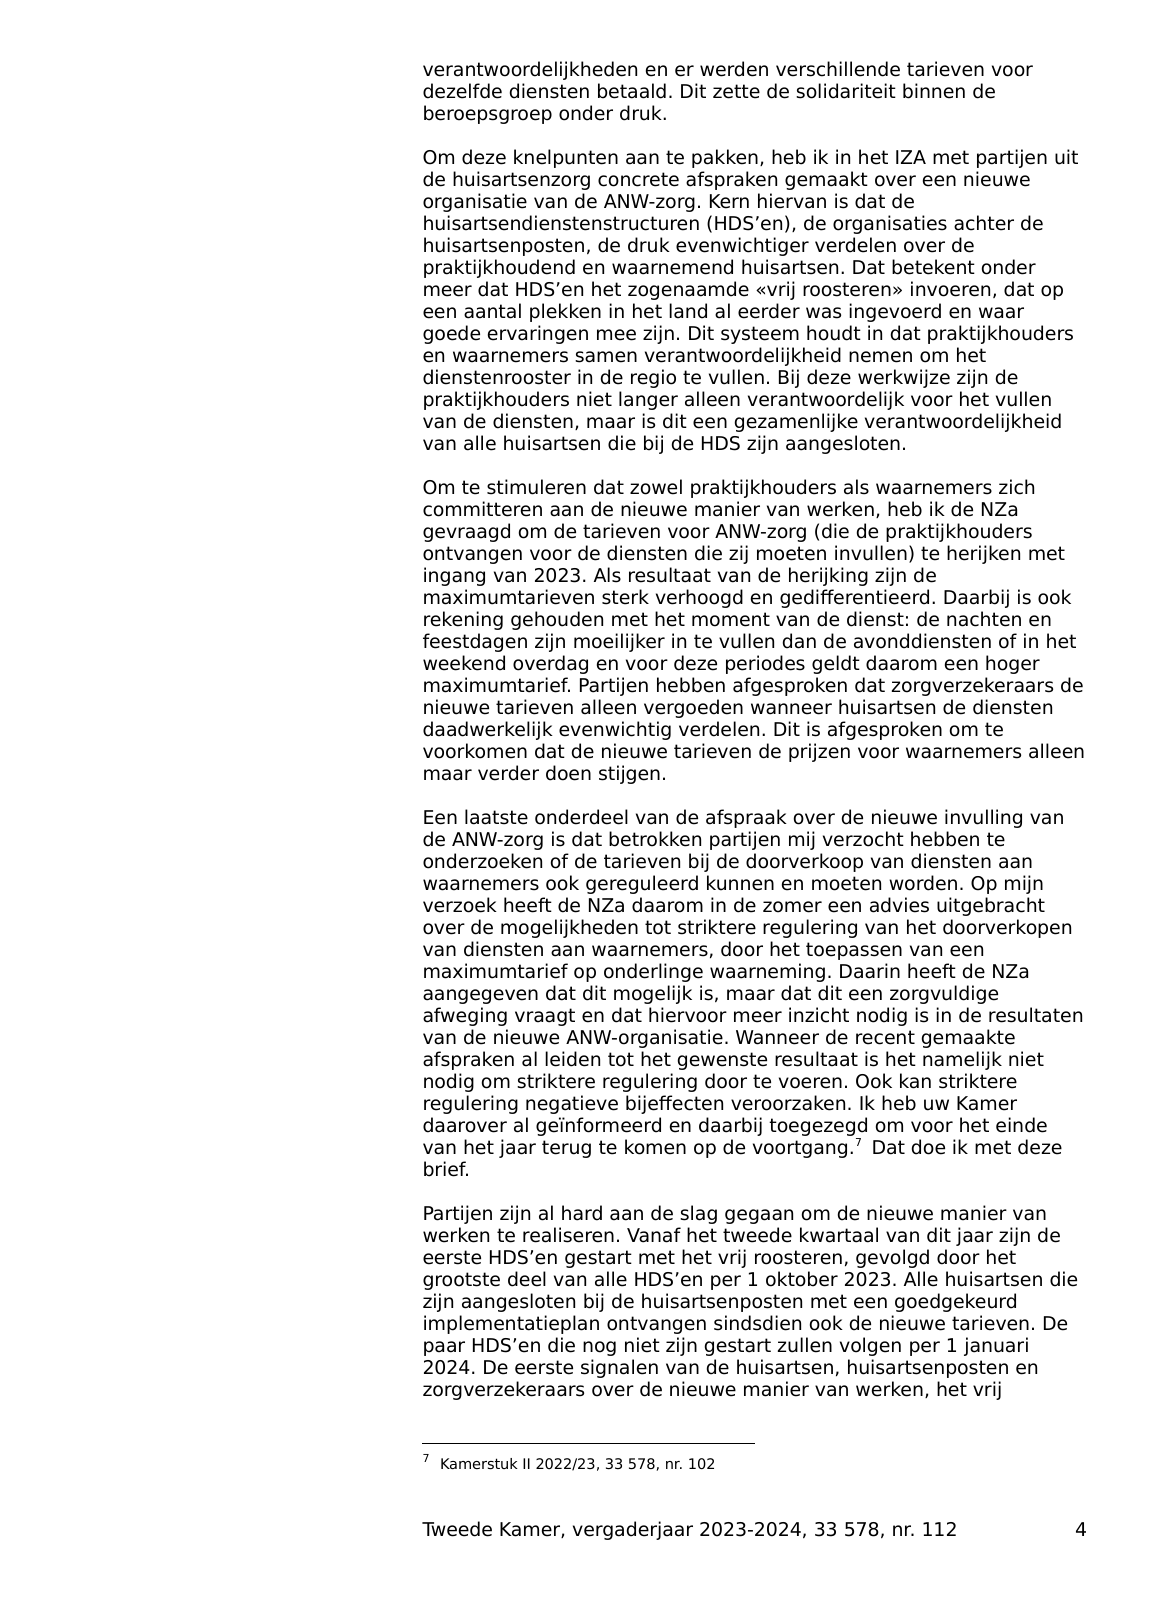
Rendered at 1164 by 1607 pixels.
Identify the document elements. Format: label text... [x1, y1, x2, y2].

text Kamerstuk II 2022/23, 33 578, nr. 102 [422, 1452, 1087, 1474]
text Om deze knelpunten aan te pakken, heb ik in het IZA met partijen uit de huisartsenzorg concrete afspraken gemaakt over een nieuwe organisatie van de ANW-zorg. Kern hiervan is dat de huisartsendienstenstructuren (HDS’en), de organisaties achter de huisartsenposten, de druk evenwichtiger verdelen over de praktijkhoudend en waarnemend huisartsen. Dat betekent onder meer dat HDS’en het zogenaamde «vrij roosteren» invoeren, dat op een aantal plekken in het land al eerder was ingevoerd en waar goede ervaringen mee zijn. Dit systeem houdt in dat praktijkhouders en waarnemers samen verantwoordelijkheid nemen om het dienstenrooster in de regio te vullen. Bij deze werkwijze zijn de praktijkhouders niet langer alleen verantwoordelijk voor het vullen van de diensten, maar is dit een gezamenlijke verantwoordelijkheid van alle huisartsen die bij de HDS zijn aangesloten. [422, 147, 1087, 455]
text Een laatste onderdeel van de afspraak over de nieuwe invulling van de ANW-zorg is dat betrokken partijen mij verzocht hebben te onderzoeken of de tarieven bij de doorverkoop van diensten aan waarnemers ook gereguleerd kunnen en moeten worden. Op mijn verzoek heeft de NZa daarom in de zomer een advies uitgebracht over de mogelijkheden tot striktere regulering van het doorverkopen van diensten aan waarnemers, door het toepassen van een maximumtarief op onderlinge waarneming. Daarin heeft de NZa aangegeven dat dit mogelijk is, maar dat dit een zorgvuldige afweging vraagt en dat hiervoor meer inzicht nodig is in de resultaten van de nieuwe ANW-organisatie. Wanneer de recent gemaakte afspraken al leiden tot het gewenste resultaat is het namelijk niet nodig om striktere regulering door te voeren. Ook kan striktere regulering negatieve bijeffecten veroorzaken. Ik heb uw Kamer daarover al geïnformeerd en daarbij toegezegd om voor het einde van het jaar terug te komen op de voortgang. Dat doe ik met deze brief. [422, 807, 1087, 1181]
text Om te stimuleren dat zowel praktijkhouders als waarnemers zich committeren aan de nieuwe manier van werken, heb ik de NZa gevraagd om de tarieven voor ANW-zorg (die de praktijkhouders ontvangen voor de diensten die zij moeten invullen) te herijken met ingang van 2023. Als resultaat van de herijking zijn de maximumtarieven sterk verhoogd en gedifferentieerd. Daarbij is ook rekening gehouden met het moment van de dienst: de nachten en feestdagen zijn moeilijker in te vullen dan de avonddiensten of in het weekend overdag en voor deze periodes geldt daarom een hoger maximumtarief. Partijen hebben afgesproken dat zorgverzekeraars de nieuwe tarieven alleen vergoeden wanneer huisartsen de diensten daadwerkelijk evenwichtig verdelen. Dit is afgesproken om te voorkomen dat de nieuwe tarieven de prijzen voor waarnemers alleen maar verder doen stijgen. [422, 477, 1087, 785]
text Partijen zijn al hard aan de slag gegaan om de nieuwe manier van werken te realiseren. Vanaf het tweede kwartaal van dit jaar zijn de eerste HDS’en gestart met het vrij roosteren, gevolgd door het grootste deel van alle HDS’en per 1 oktober 2023. Alle huisartsen die zijn aangesloten bij de huisartsenposten met een goedgekeurd implementatieplan ontvangen sindsdien ook de nieuwe tarieven. De paar HDS’en die nog niet zijn gestart zullen volgen per 1 januari 2024. De eerste signalen van de huisartsen, huisartsenposten en zorgverzekeraars over de nieuwe manier van werken, het vrij [422, 1203, 1087, 1401]
text verantwoordelijkheden en er werden verschillende tarieven voor dezelfde diensten betaald. Dit zette de solidariteit binnen de beroepsgroep onder druk. [422, 59, 1087, 125]
